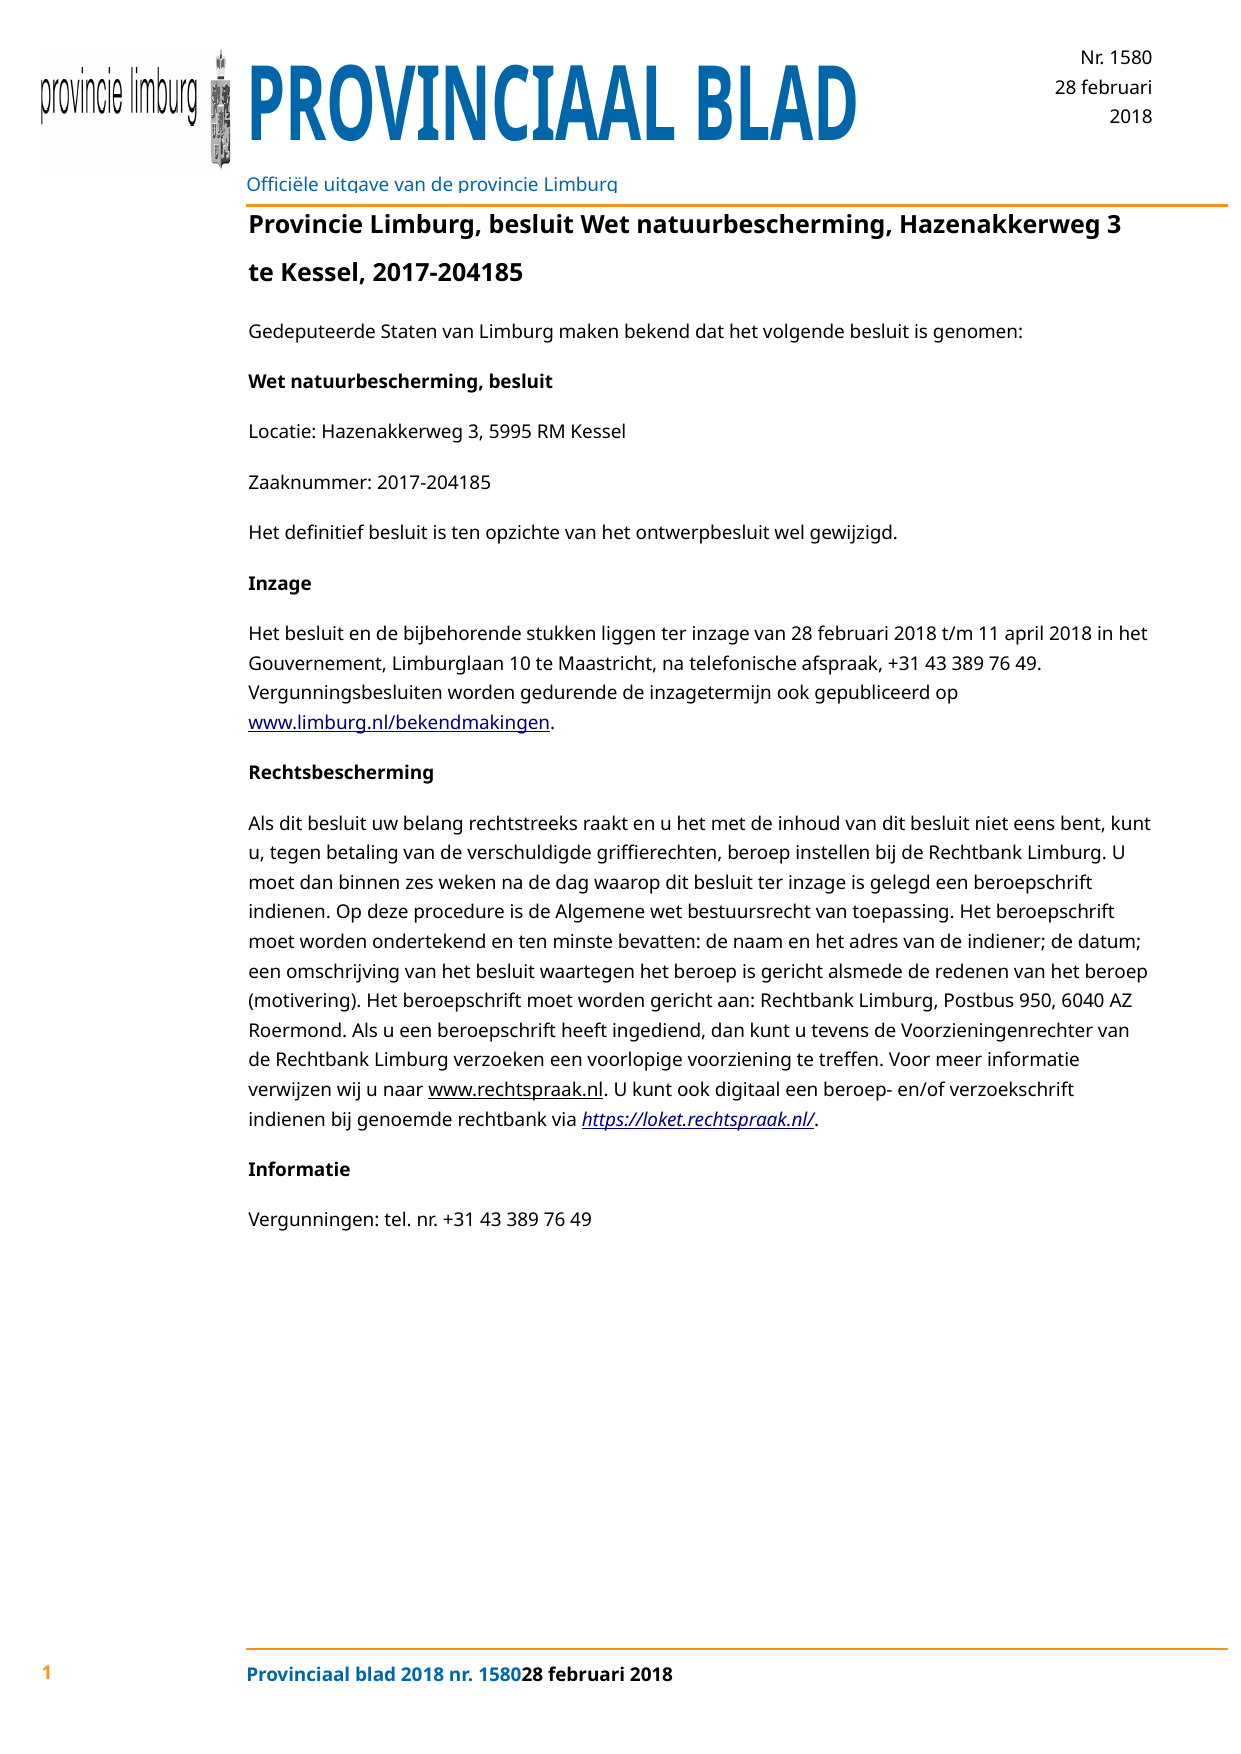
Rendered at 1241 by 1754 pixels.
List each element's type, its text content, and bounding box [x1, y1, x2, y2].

text Het besluit en de bijbehorende stukken liggen ter inzage van 28 februari 2018 t/m 11 april 2018 in het Gouvernement, Limburglaan 10 te Maastricht, na telefonische afspraak, +31 43 389 76 49. Vergunningsbesluiten worden gedurende de inzagetermijn ook gepubliceerd op www.limburg.nl/bekendmakingen. [248, 620, 1152, 735]
text Provincie Limburg, besluit Wet natuurbescherming, Hazenakkerweg 3 te Kessel, 2017-204185 [248, 207, 1152, 288]
text Inzage [248, 570, 1152, 596]
text Gedeputeerde Staten van Limburg maken bekend dat het volgende besluit is genomen: [248, 318, 1152, 344]
text Als dit besluit uw belang rechtstreeks raakt en u het met de inhoud van dit besluit niet eens bent, kunt u, tegen betaling van de verschuldigde griffierechten, beroep instellen bij de Rechtbank Limburg. U moet dan binnen zes weken na de dag waarop dit besluit ter inzage is gelegd een beroepschrift indienen. Op deze procedure is de Algemene wet bestuursrecht van toepassing. Het beroepschrift moet worden ondertekend en ten minste bevatten: de naam en het adres van de indiener; de datum; een omschrijving van het besluit waartegen het beroep is gericht alsmede de redenen van het beroep (motivering). Het beroepschrift moet worden gericht aan: Rechtbank Limburg, Postbus 950, 6040 AZ Roermond. Als u een beroepschrift heeft ingediend, dan kunt u tevens de Voorzieningenrechter van de Rechtbank Limburg verzoeken een voorlopige voorziening te treffen. Voor meer informatie verwijzen wij u naar www.rechtspraak.nl. U kunt ook digitaal een beroep- en/of verzoekschrift indienen bij genoemde rechtbank via https://loket.rechtspraak.nl/. [248, 810, 1152, 1132]
text Zaaknummer: 2017-204185 [248, 469, 1152, 495]
text Het definitief besluit is ten opzichte van het ontwerpbesluit wel gewijzigd. [248, 519, 1152, 545]
text Locatie: Hazenakkerweg 3, 5995 RM Kessel [248, 419, 1152, 444]
picture [41, 47, 231, 172]
text Vergunningen: tel. nr. +31 43 389 76 49 [248, 1207, 1152, 1232]
text Rechtsbescherming [248, 759, 1152, 785]
text Wet natuurbescherming, besluit [248, 368, 1152, 394]
text Informatie [248, 1156, 1152, 1182]
